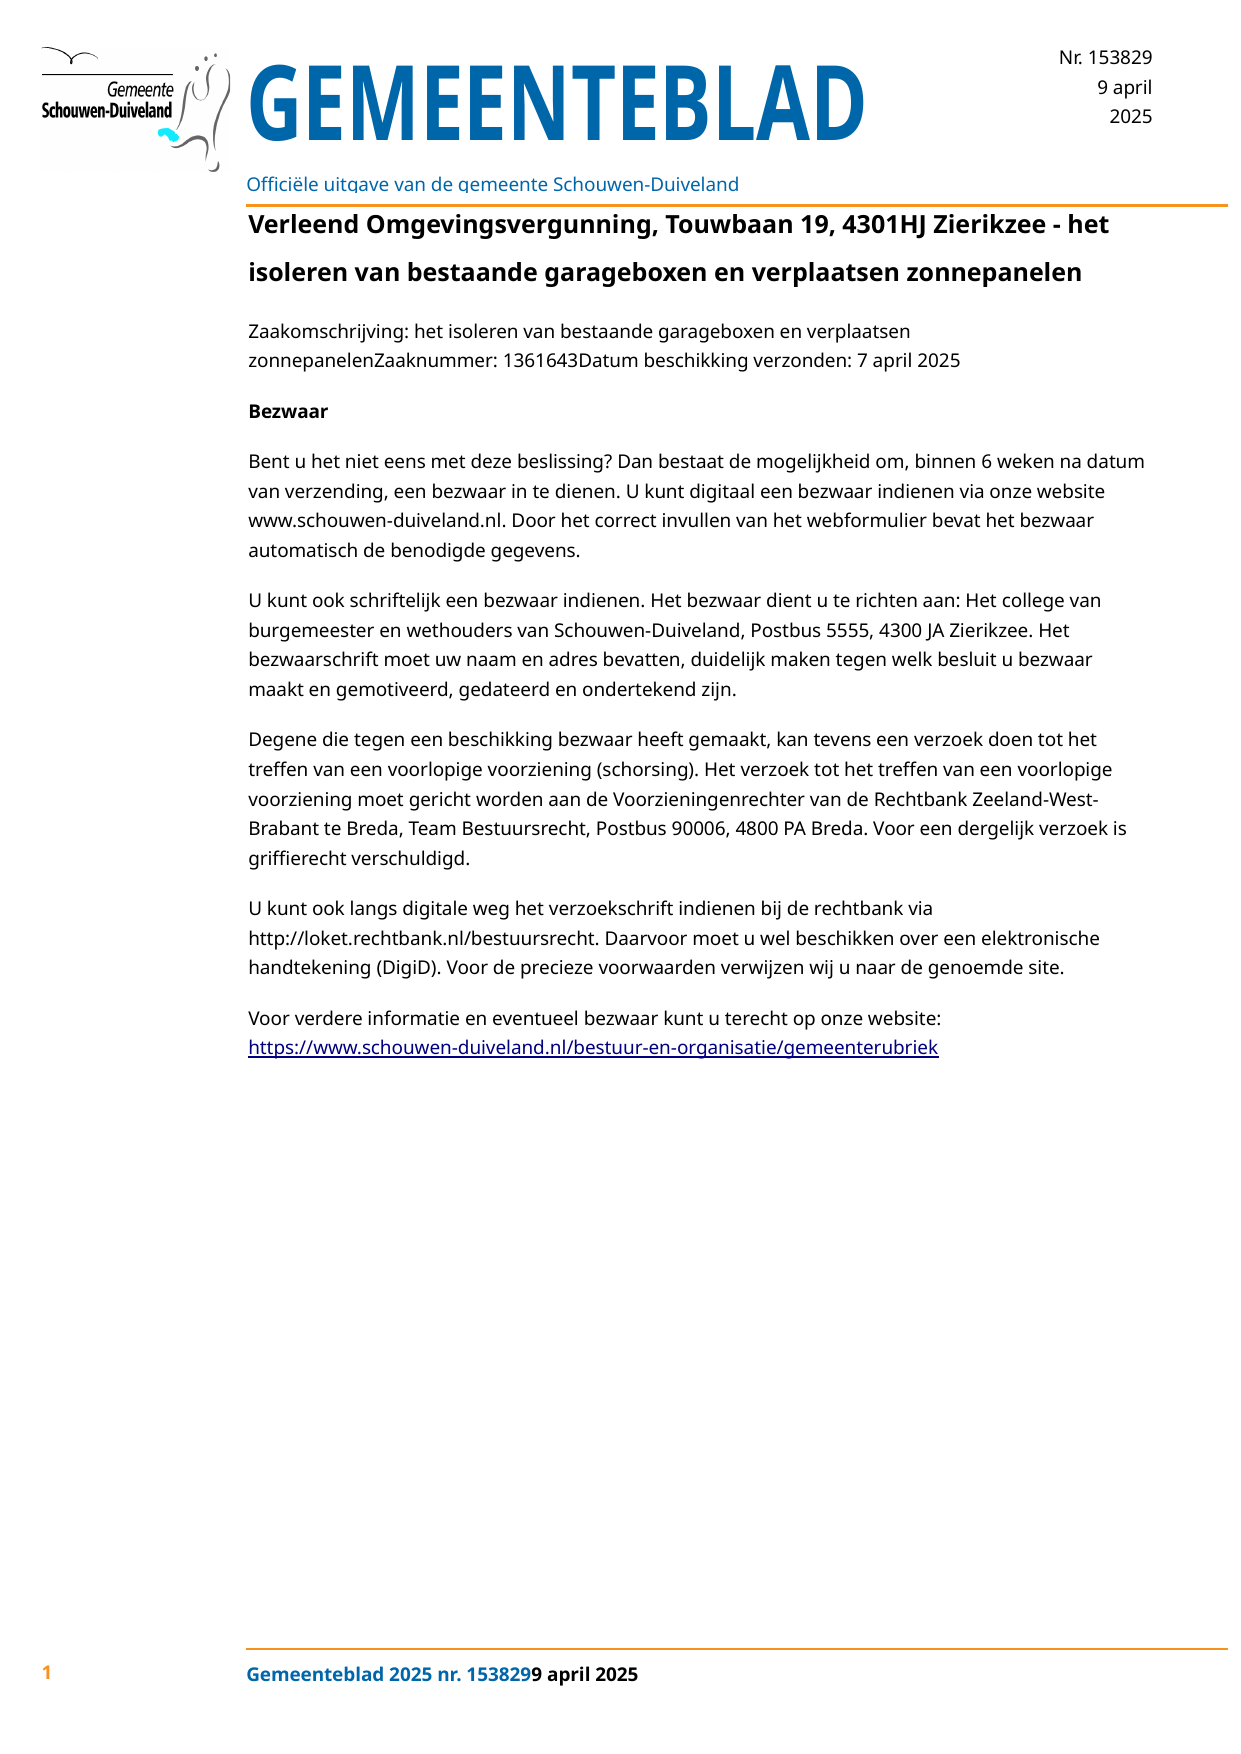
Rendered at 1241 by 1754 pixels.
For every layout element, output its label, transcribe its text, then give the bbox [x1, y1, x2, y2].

text Voor verdere informatie en eventueel bezwaar kunt u terecht op onze website: https://www.schouwen-duiveland.nl/bestuur-en-organisatie/gemeenterubriek [248, 1005, 1152, 1060]
text Degene die tegen een beschikking bezwaar heeft gemaakt, kan tevens een verzoek doen tot het treffen van een voorlopige voorziening (schorsing). Het verzoek tot het treffen van een voorlopige voorziening moet gericht worden aan de Voorzieningenrechter van de Rechtbank Zeeland-West-Brabant te Breda, Team Bestuursrecht, Postbus 90006, 4800 PA Breda. Voor een dergelijk verzoek is griffierecht verschuldigd. [248, 727, 1152, 871]
text Bent u het niet eens met deze beslissing? Dan bestaat de mogelijkheid om, binnen 6 weken na datum van verzending, een bezwaar in te dienen. U kunt digitaal een bezwaar indienen via onze website www.schouwen-duiveland.nl. Door het correct invullen van het webformulier bevat het bezwaar automatisch de benodigde gegevens. [248, 448, 1152, 563]
text Zaakomschrijving: het isoleren van bestaande garageboxen en verplaatsen zonnepanelenZaaknummer: 1361643Datum beschikking verzonden: 7 april 2025 [248, 318, 1152, 373]
text U kunt ook langs digitale weg het verzoekschrift indienen bij de rechtbank via http://loket.rechtbank.nl/bestuursrecht. Daarvoor moet u wel beschikken over een elektronische handtekening (DigiD). Voor de precieze voorwaarden verwijzen wij u naar de genoemde site. [248, 895, 1152, 980]
text U kunt ook schriftelijk een bezwaar indienen. Het bezwaar dient u te richten aan: Het college van burgemeester en wethouders van Schouwen-Duiveland, Postbus 5555, 4300 JA Zierikzee. Het bezwaarschrift moet uw naam en adres bevatten, duidelijk maken tegen welk besluit u bezwaar maakt en gemotiveerd, gedateerd en ondertekend zijn. [248, 587, 1152, 702]
picture [41, 47, 231, 172]
text Bezwaar [248, 398, 1152, 424]
text Verleend Omgevingsvergunning, Touwbaan 19, 4301HJ Zierikzee - het isoleren van bestaande garageboxen en verplaatsen zonnepanelen [248, 207, 1152, 288]
